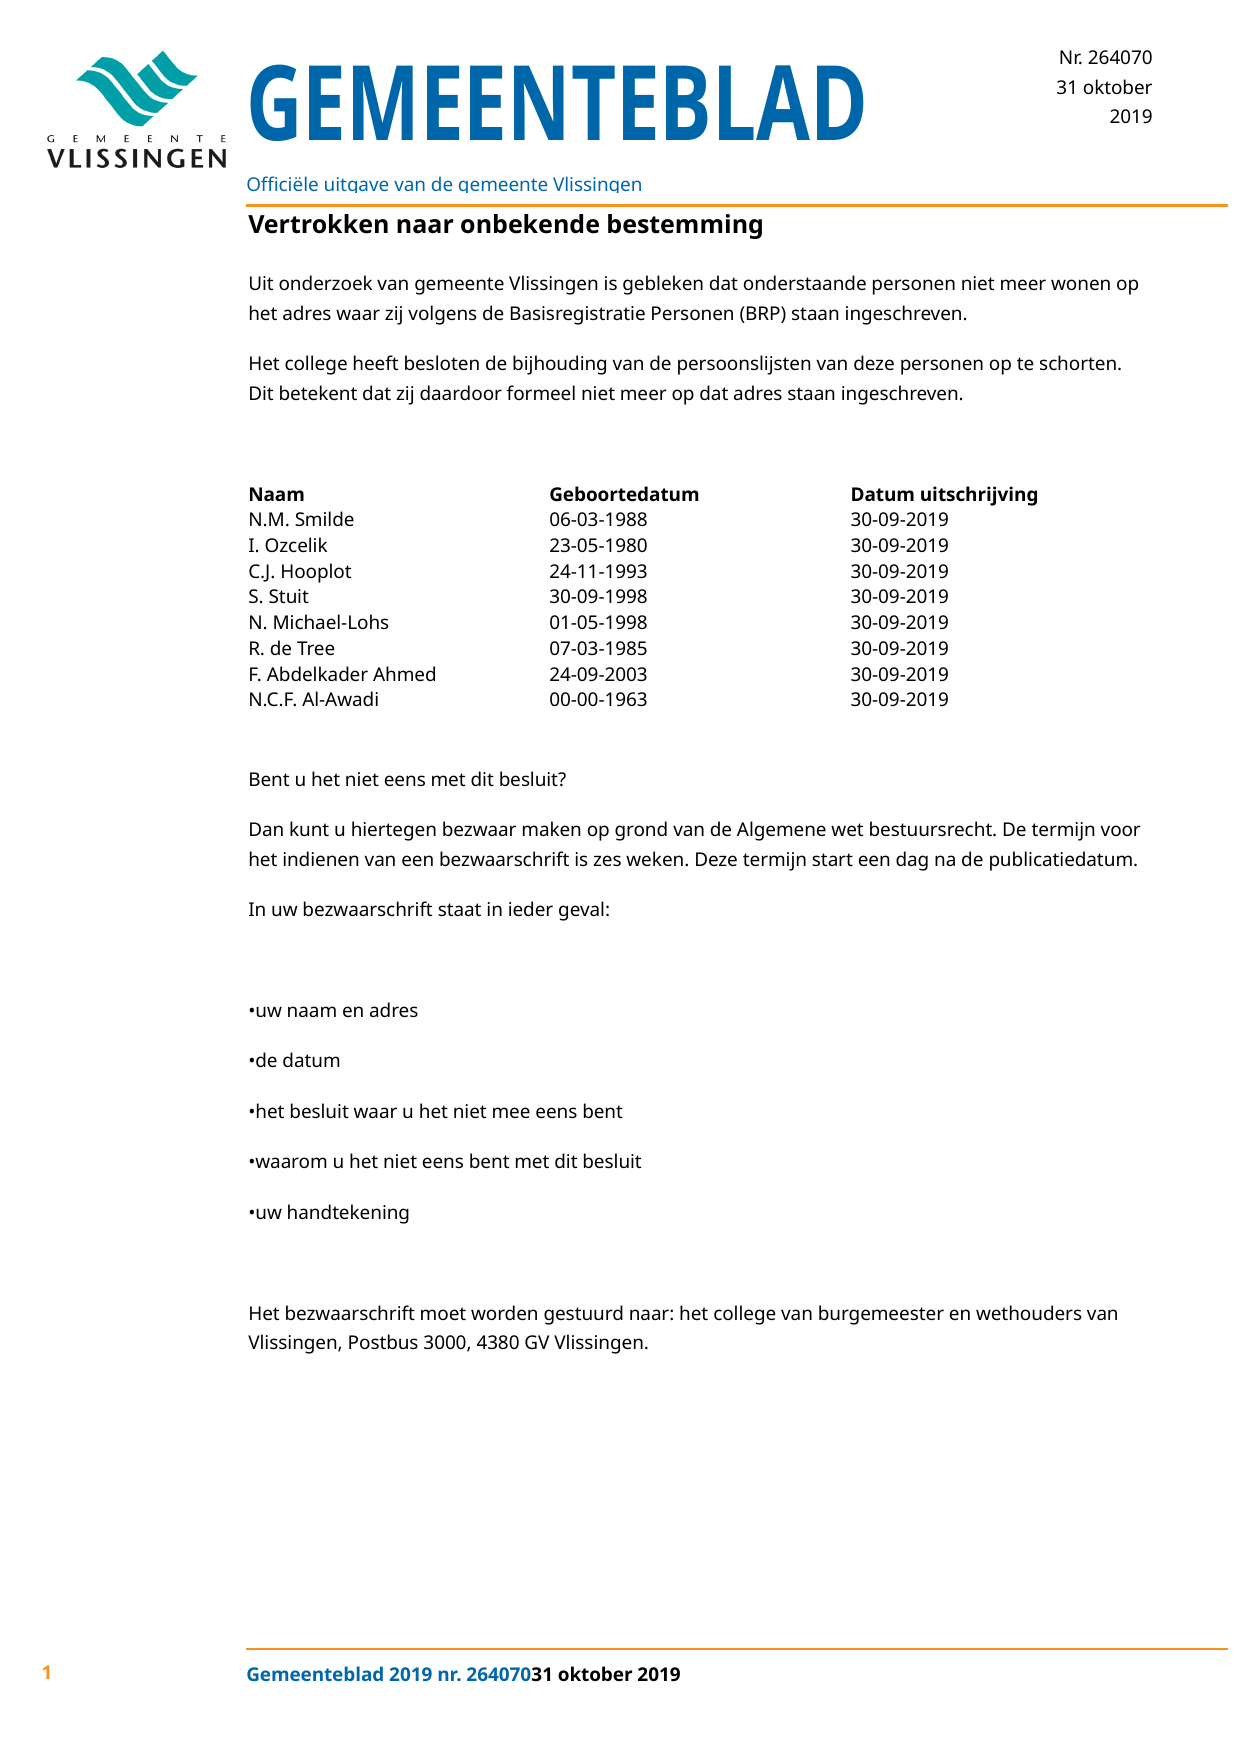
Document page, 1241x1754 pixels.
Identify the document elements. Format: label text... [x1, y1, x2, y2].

table_header Datum uitschrijving [850, 481, 1152, 507]
table_cell R. de Tree [248, 635, 549, 661]
picture [41, 47, 231, 172]
text •waarom u het niet eens bent met dit besluit [248, 1148, 1152, 1174]
text •de datum [248, 1048, 1152, 1073]
text •uw handtekening [248, 1199, 1152, 1225]
text Het college heeft besloten de bijhouding van de persoonslijsten van deze personen op te schorten. Dit betekent dat zij daardoor formeel niet meer op dat adres staan ingeschreven. [248, 350, 1152, 406]
table_cell 07-03-1985 [549, 635, 850, 661]
table_cell 30-09-2019 [850, 558, 1152, 584]
table_cell 30-09-2019 [850, 610, 1152, 635]
text Dan kunt u hiertegen bezwaar maken op grond van de Algemene wet bestuursrecht. De termijn voor het indienen van een bezwaarschrift is zes weken. Deze termijn start een dag na de publicatiedatum. [248, 816, 1152, 872]
text Bent u het niet eens met dit besluit? [248, 766, 1152, 792]
table_header Naam [248, 481, 549, 507]
table_cell N.C.F. Al-Awadi [248, 687, 549, 712]
text Het bezwaarschrift moet worden gestuurd naar: het college van burgemeester en wethouders van Vlissingen, Postbus 3000, 4380 GV Vlissingen. [248, 1300, 1152, 1355]
table_cell N.M. Smilde [248, 507, 549, 532]
table_cell 30-09-2019 [850, 532, 1152, 558]
table_cell 30-09-2019 [850, 584, 1152, 609]
table_cell 01-05-1998 [549, 610, 850, 635]
table_cell 23-05-1980 [549, 532, 850, 558]
table_header Geboortedatum [549, 481, 850, 507]
text •het besluit waar u het niet mee eens bent [248, 1098, 1152, 1124]
table_cell N. Michael-Lohs [248, 610, 549, 635]
text Vertrokken naar onbekende bestemming [248, 207, 1152, 241]
table_cell 30-09-1998 [549, 584, 850, 609]
table_cell 30-09-2019 [850, 507, 1152, 532]
table_cell 00-00-1963 [549, 687, 850, 712]
table_cell C.J. Hooplot [248, 558, 549, 584]
text •uw naam en adres [248, 997, 1152, 1023]
table_cell 24-11-1993 [549, 558, 850, 584]
table_cell I. Ozcelik [248, 532, 549, 558]
table_cell 30-09-2019 [850, 687, 1152, 712]
table_cell 30-09-2019 [850, 635, 1152, 661]
text In uw bezwaarschrift staat in ieder geval: [248, 896, 1152, 922]
table_cell 06-03-1988 [549, 507, 850, 532]
table_cell F. Abdelkader Ahmed [248, 661, 549, 687]
table_cell 24-09-2003 [549, 661, 850, 687]
text Uit onderzoek van gemeente Vlissingen is gebleken dat onderstaande personen niet meer wonen op het adres waar zij volgens de Basisregistratie Personen (BRP) staan ingeschreven. [248, 270, 1152, 326]
table_cell 30-09-2019 [850, 661, 1152, 687]
table_cell S. Stuit [248, 584, 549, 609]
